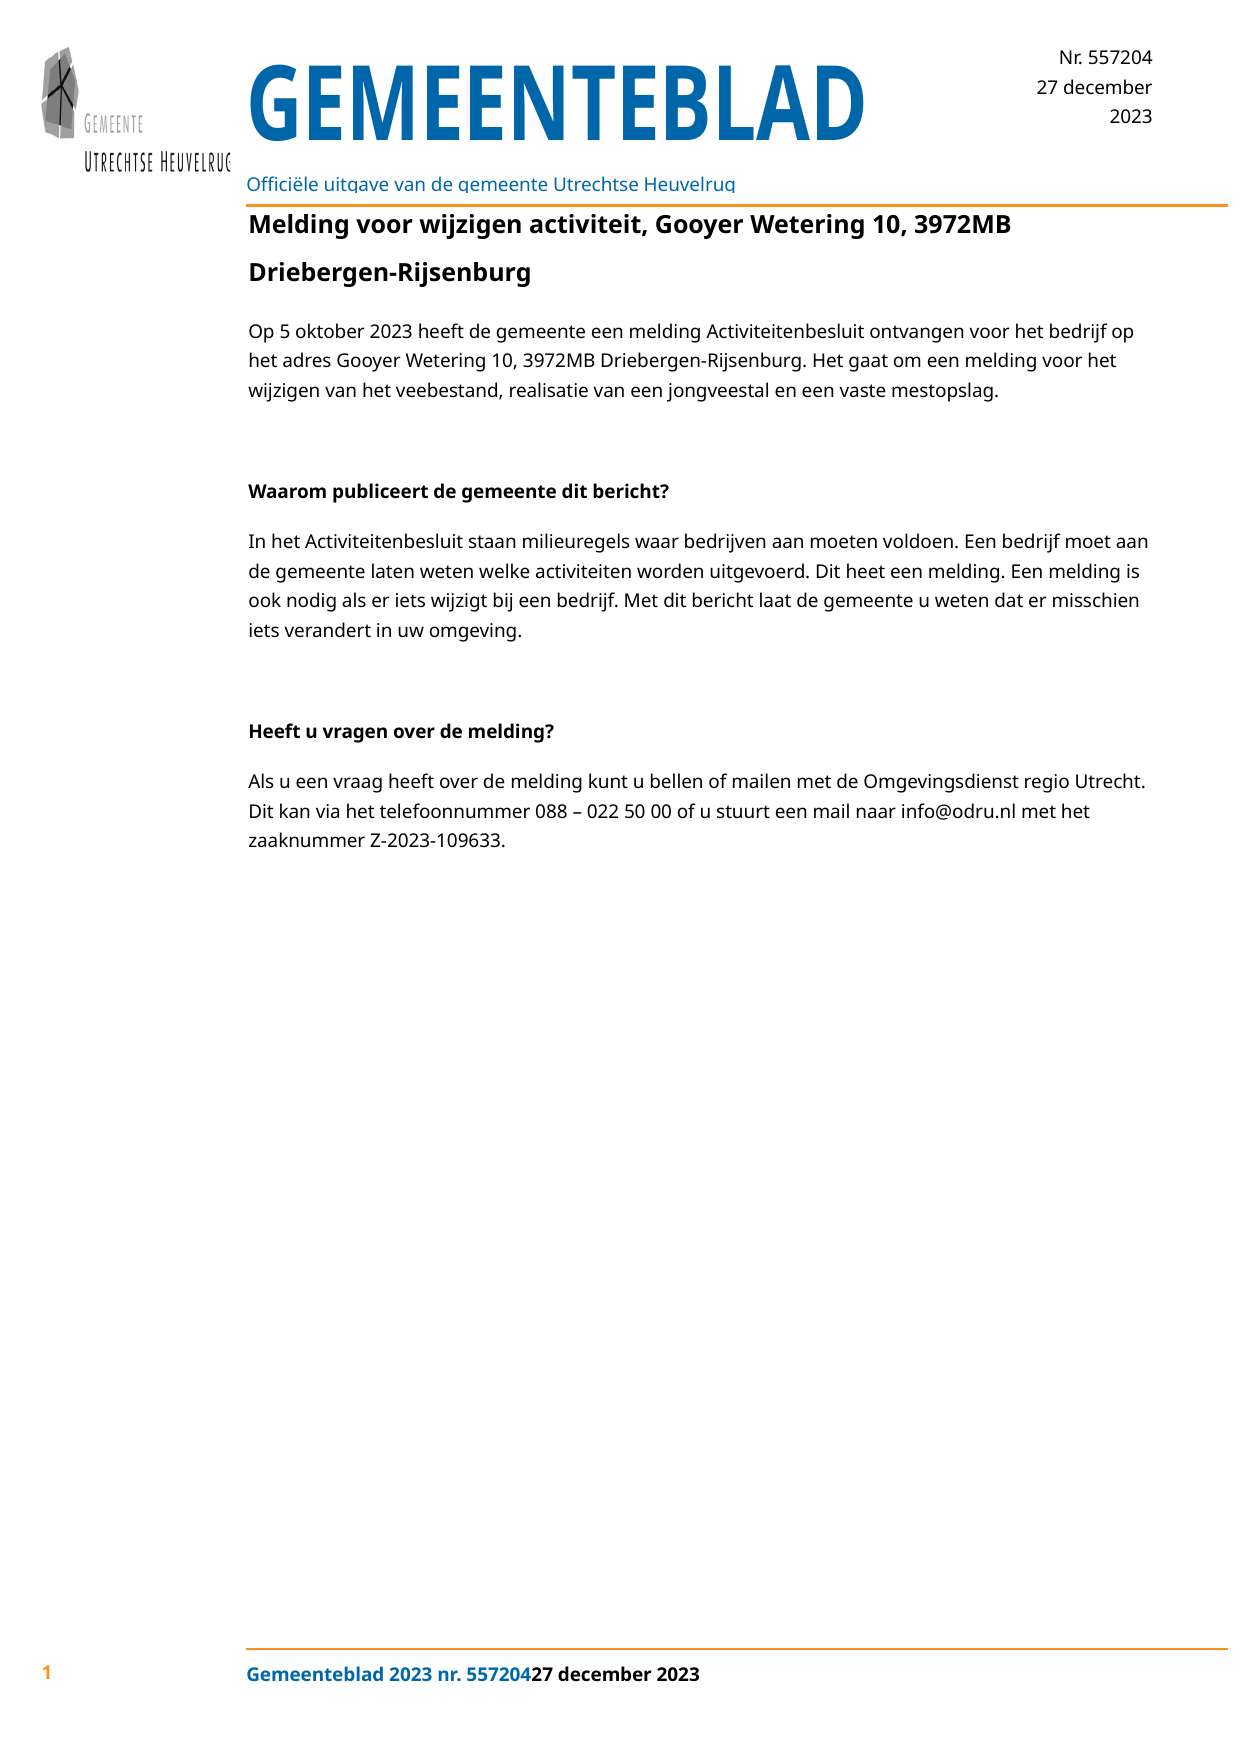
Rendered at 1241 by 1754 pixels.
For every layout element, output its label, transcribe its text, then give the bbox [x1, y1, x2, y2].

text Waarom publiceert de gemeente dit bericht? [248, 478, 1152, 504]
picture [41, 47, 231, 172]
text Op 5 oktober 2023 heeft de gemeente een melding Activiteitenbesluit ontvangen voor het bedrijf op het adres Gooyer Wetering 10, 3972MB Driebergen-Rijsenburg. Het gaat om een melding voor het wijzigen van het veebestand, realisatie van een jongveestal en een vaste mestopslag. [248, 318, 1152, 403]
text Heeft u vragen over de melding? [248, 718, 1152, 744]
text Als u een vraag heeft over de melding kunt u bellen of mailen met de Omgevingsdienst regio Utrecht. Dit kan via het telefoonnummer 088 – 022 50 00 of u stuurt een mail naar info@odru.nl met het zaaknummer Z-2023-109633. [248, 768, 1152, 853]
text Melding voor wijzigen activiteit, Gooyer Wetering 10, 3972MB Driebergen-Rijsenburg [248, 207, 1152, 288]
text In het Activiteitenbesluit staan milieuregels waar bedrijven aan moeten voldoen. Een bedrijf moet aan de gemeente laten weten welke activiteiten worden uitgevoerd. Dit heet een melding. Een melding is ook nodig als er iets wijzigt bij een bedrijf. Met dit bericht laat de gemeente u weten dat er misschien iets verandert in uw omgeving. [248, 528, 1152, 643]
